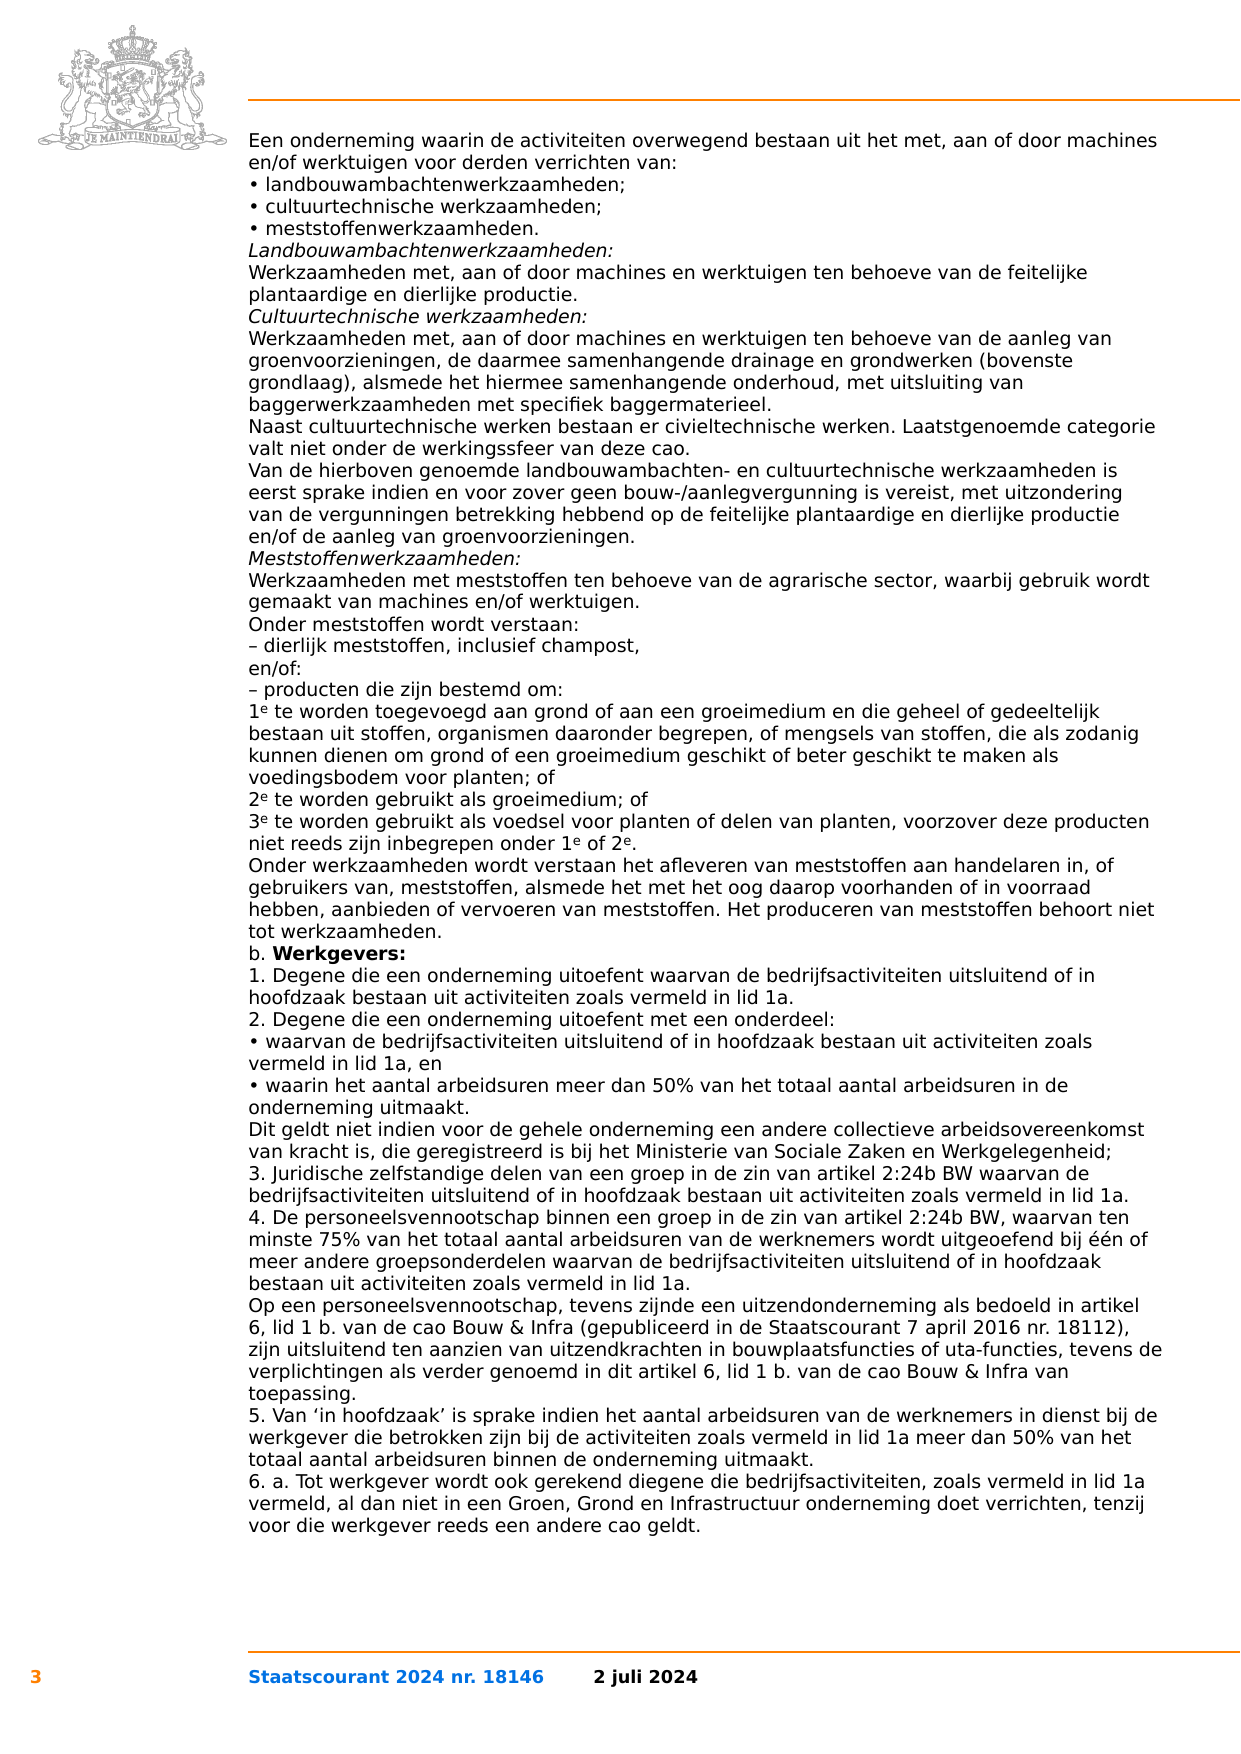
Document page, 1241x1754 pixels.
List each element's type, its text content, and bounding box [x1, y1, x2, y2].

text Op een personeelsvennootschap, tevens zijnde een uitzendonderneming als bedoeld in artikel 6, lid 1 b. van de cao Bouw & Infra (gepubliceerd in de Staatscourant 7 april 2016 nr. 18112), zijn uitsluitend ten aanzien van uitzendkrachten in bouwplaatsfuncties of uta-functies, tevens de verplichtingen als verder genoemd in dit artikel 6, lid 1 b. van de cao Bouw & Infra van toepassing. [248, 1295, 1163, 1405]
text 2. Degene die een onderneming uitoefent met een onderdeel: [248, 1009, 1163, 1031]
text Landbouwambachtenwerkzaamheden: [248, 240, 1163, 262]
text Werkzaamheden met, aan of door machines en werktuigen ten behoeve van de feitelijke plantaardige en dierlijke productie. [248, 262, 1163, 306]
text 1e te worden toegevoegd aan grond of aan een groeimedium en die geheel of gedeeltelijk bestaan uit stoffen, organismen daaronder begrepen, of mengsels van stoffen, die als zodanig kunnen dienen om grond of een groeimedium geschikt of beter geschikt te maken als voedingsbodem voor planten; of [248, 701, 1163, 789]
text Onder meststoffen wordt verstaan: [248, 613, 1163, 635]
text • waarvan de bedrijfsactiviteiten uitsluitend of in hoofdzaak bestaan uit activiteiten zoals vermeld in lid 1a, en [248, 1031, 1163, 1075]
text Naast cultuurtechnische werken bestaan er civieltechnische werken. Laatstgenoemde categorie valt niet onder de werkingssfeer van deze cao. [248, 416, 1163, 459]
text Een onderneming waarin de activiteiten overwegend bestaan uit het met, aan of door machines en/of werktuigen voor derden verrichten van: [248, 130, 1163, 174]
text 3. Juridische zelfstandige delen van een groep in de zin van artikel 2:24b BW waarvan de bedrijfsactiviteiten uitsluitend of in hoofdzaak bestaan uit activiteiten zoals vermeld in lid 1a. [248, 1163, 1163, 1207]
text 4. De personeelsvennootschap binnen een groep in de zin van artikel 2:24b BW, waarvan ten minste 75% van het totaal aantal arbeidsuren van de werknemers wordt uitgeoefend bij één of meer andere groepsonderdelen waarvan de bedrijfsactiviteiten uitsluitend of in hoofdzaak bestaan uit activiteiten zoals vermeld in lid 1a. [248, 1207, 1163, 1295]
text 2e te worden gebruikt als groeimedium; of [248, 789, 1163, 811]
text Werkzaamheden met, aan of door machines en werktuigen ten behoeve van de aanleg van groenvoorzieningen, de daarmee samenhangende drainage en grondwerken (bovenste grondlaag), alsmede het hiermee samenhangende onderhoud, met uitsluiting van baggerwerkzaamheden met specifiek baggermaterieel. [248, 328, 1163, 416]
text – dierlijk meststoffen, inclusief champost, [248, 635, 1163, 657]
text • meststoffenwerkzaamheden. [248, 218, 1163, 240]
text Onder werkzaamheden wordt verstaan het afleveren van meststoffen aan handelaren in, of gebruikers van, meststoffen, alsmede het met het oog daarop voorhanden of in voorraad hebben, aanbieden of vervoeren van meststoffen. Het produceren van meststoffen behoort niet tot werkzaamheden. [248, 855, 1163, 943]
text Werkzaamheden met meststoffen ten behoeve van de agrarische sector, waarbij gebruik wordt gemaakt van machines en/of werktuigen. [248, 569, 1163, 613]
text Meststoffenwerkzaamheden: [248, 547, 1163, 569]
text • landbouwambachtenwerkzaamheden; [248, 174, 1163, 196]
text 3e te worden gebruikt als voedsel voor planten of delen van planten, voorzover deze producten niet reeds zijn inbegrepen onder 1e of 2e. [248, 811, 1163, 855]
text Dit geldt niet indien voor de gehele onderneming een andere collectieve arbeidsovereenkomst van kracht is, die geregistreerd is bij het Ministerie van Sociale Zaken en Werkgelegenheid; [248, 1119, 1163, 1163]
text b. Werkgevers: [248, 943, 1163, 965]
picture [38, 25, 227, 150]
text Cultuurtechnische werkzaamheden: [248, 306, 1163, 328]
text • waarin het aantal arbeidsuren meer dan 50% van het totaal aantal arbeidsuren in de onderneming uitmaakt. [248, 1075, 1163, 1119]
text 6. a. Tot werkgever wordt ook gerekend diegene die bedrijfsactiviteiten, zoals vermeld in lid 1a vermeld, al dan niet in een Groen, Grond en Infrastructuur onderneming doet verrichten, tenzij voor die werkgever reeds een andere cao geldt. [248, 1471, 1163, 1537]
text 5. Van ‘in hoofdzaak’ is sprake indien het aantal arbeidsuren van de werknemers in dienst bij de werkgever die betrokken zijn bij de activiteiten zoals vermeld in lid 1a meer dan 50% van het totaal aantal arbeidsuren binnen de onderneming uitmaakt. [248, 1405, 1163, 1471]
text Van de hierboven genoemde landbouwambachten- en cultuurtechnische werkzaamheden is eerst sprake indien en voor zover geen bouw-/aanlegvergunning is vereist, met uitzondering van de vergunningen betrekking hebbend op de feitelijke plantaardige en dierlijke productie en/of de aanleg van groenvoorzieningen. [248, 459, 1163, 547]
text 1. Degene die een onderneming uitoefent waarvan de bedrijfsactiviteiten uitsluitend of in hoofdzaak bestaan uit activiteiten zoals vermeld in lid 1a. [248, 965, 1163, 1009]
text • cultuurtechnische werkzaamheden; [248, 196, 1163, 218]
text en/of: [248, 657, 1163, 679]
text – producten die zijn bestemd om: [248, 679, 1163, 701]
